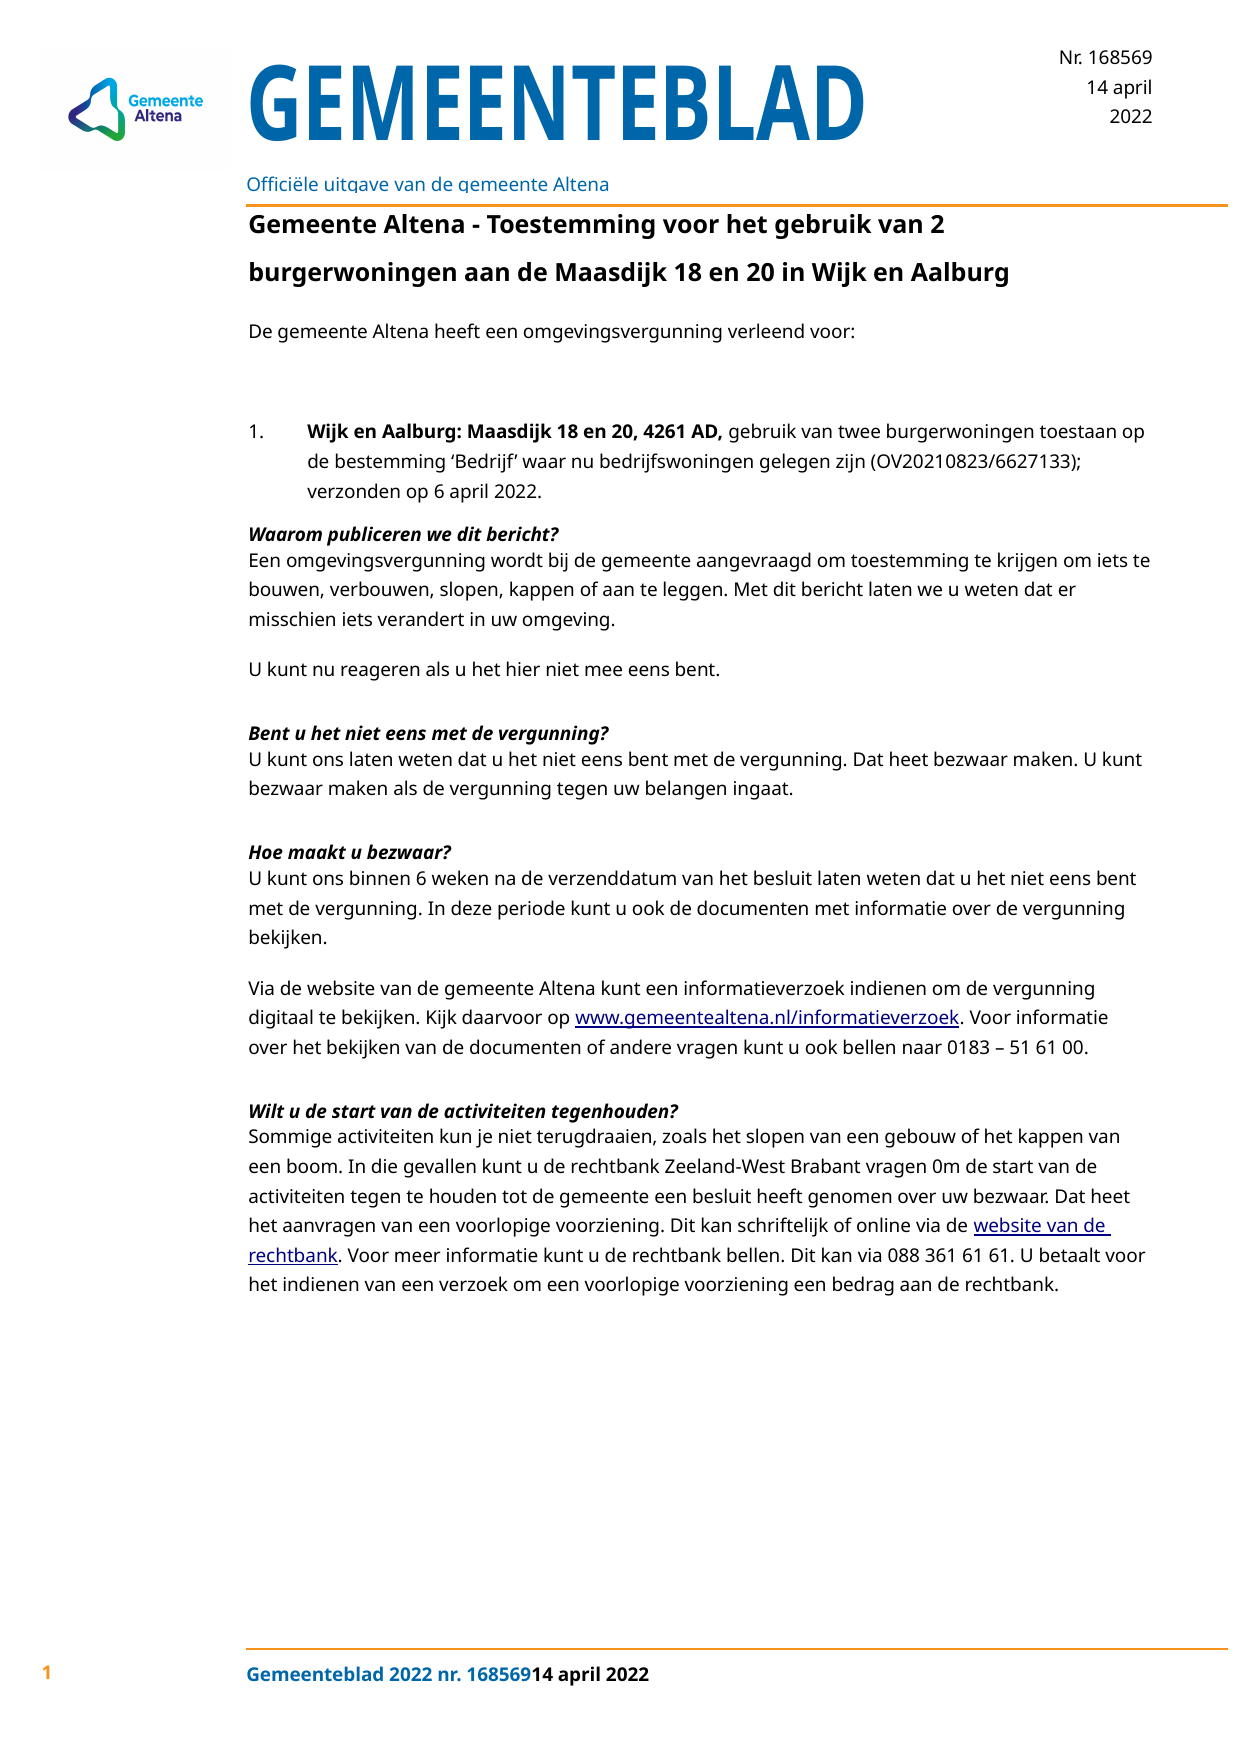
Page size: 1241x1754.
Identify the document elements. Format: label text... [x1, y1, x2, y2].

list Wijk en Aalburg: Maasdijk 18 en 20, 4261 AD, gebruik van twee burgerwoningen toestaan op de bestemming ‘Bedrijf’ waar nu bedrijfswoningen gelegen zijn (OV20210823/6627133); verzonden op 6 april 2022. [248, 419, 1152, 504]
text U kunt nu reageren als u het hier niet mee eens bent. [248, 656, 1152, 682]
picture [41, 47, 231, 172]
text Gemeente Altena - Toestemming voor het gebruik van 2 burgerwoningen aan de Maasdijk 18 en 20 in Wijk en Aalburg [248, 207, 1152, 288]
text Hoe maakt u bezwaar? [248, 839, 1152, 865]
text Wilt u de start van de activiteiten tegenhouden? [248, 1098, 1152, 1124]
text Via de website van de gemeente Altena kunt een informatieverzoek indienen om de vergunning digitaal te bekijken. Kijk daarvoor op www.gemeentealtena.nl/informatieverzoek. Voor informatie over het bekijken van de documenten of andere vragen kunt u ook bellen naar 0183 – 51 61 00. [248, 975, 1152, 1060]
text Een omgevingsvergunning wordt bij de gemeente aangevraagd om toestemming te krijgen om iets te bouwen, verbouwen, slopen, kappen of aan te leggen. Met dit bericht laten we u weten dat er misschien iets verandert in uw omgeving. [248, 547, 1152, 632]
text Sommige activiteiten kun je niet terugdraaien, zoals het slopen van een gebouw of het kappen van een boom. In die gevallen kunt u de rechtbank Zeeland-West Brabant vragen 0m de start van de activiteiten tegen te houden tot de gemeente een besluit heeft genomen over uw bezwaar. Dat heet het aanvragen van een voorlopige voorziening. Dit kan schriftelijk of online via de website van de rechtbank. Voor meer informatie kunt u de rechtbank bellen. Dit kan via 088 361 61 61. U betaalt voor het indienen van een verzoek om een voorlopige voorziening een bedrag aan de rechtbank. [248, 1124, 1152, 1297]
text Waarom publiceren we dit bericht? [248, 521, 1152, 547]
text De gemeente Altena heeft een omgevingsvergunning verleend voor: [248, 318, 1152, 344]
text U kunt ons binnen 6 weken na de verzenddatum van het besluit laten weten dat u het niet eens bent met de vergunning. In deze periode kunt u ook de documenten met informatie over de vergunning bekijken. [248, 865, 1152, 950]
text U kunt ons laten weten dat u het niet eens bent met de vergunning. Dat heet bezwaar maken. U kunt bezwaar maken als de vergunning tegen uw belangen ingaat. [248, 746, 1152, 801]
text Bent u het niet eens met de vergunning? [248, 720, 1152, 746]
